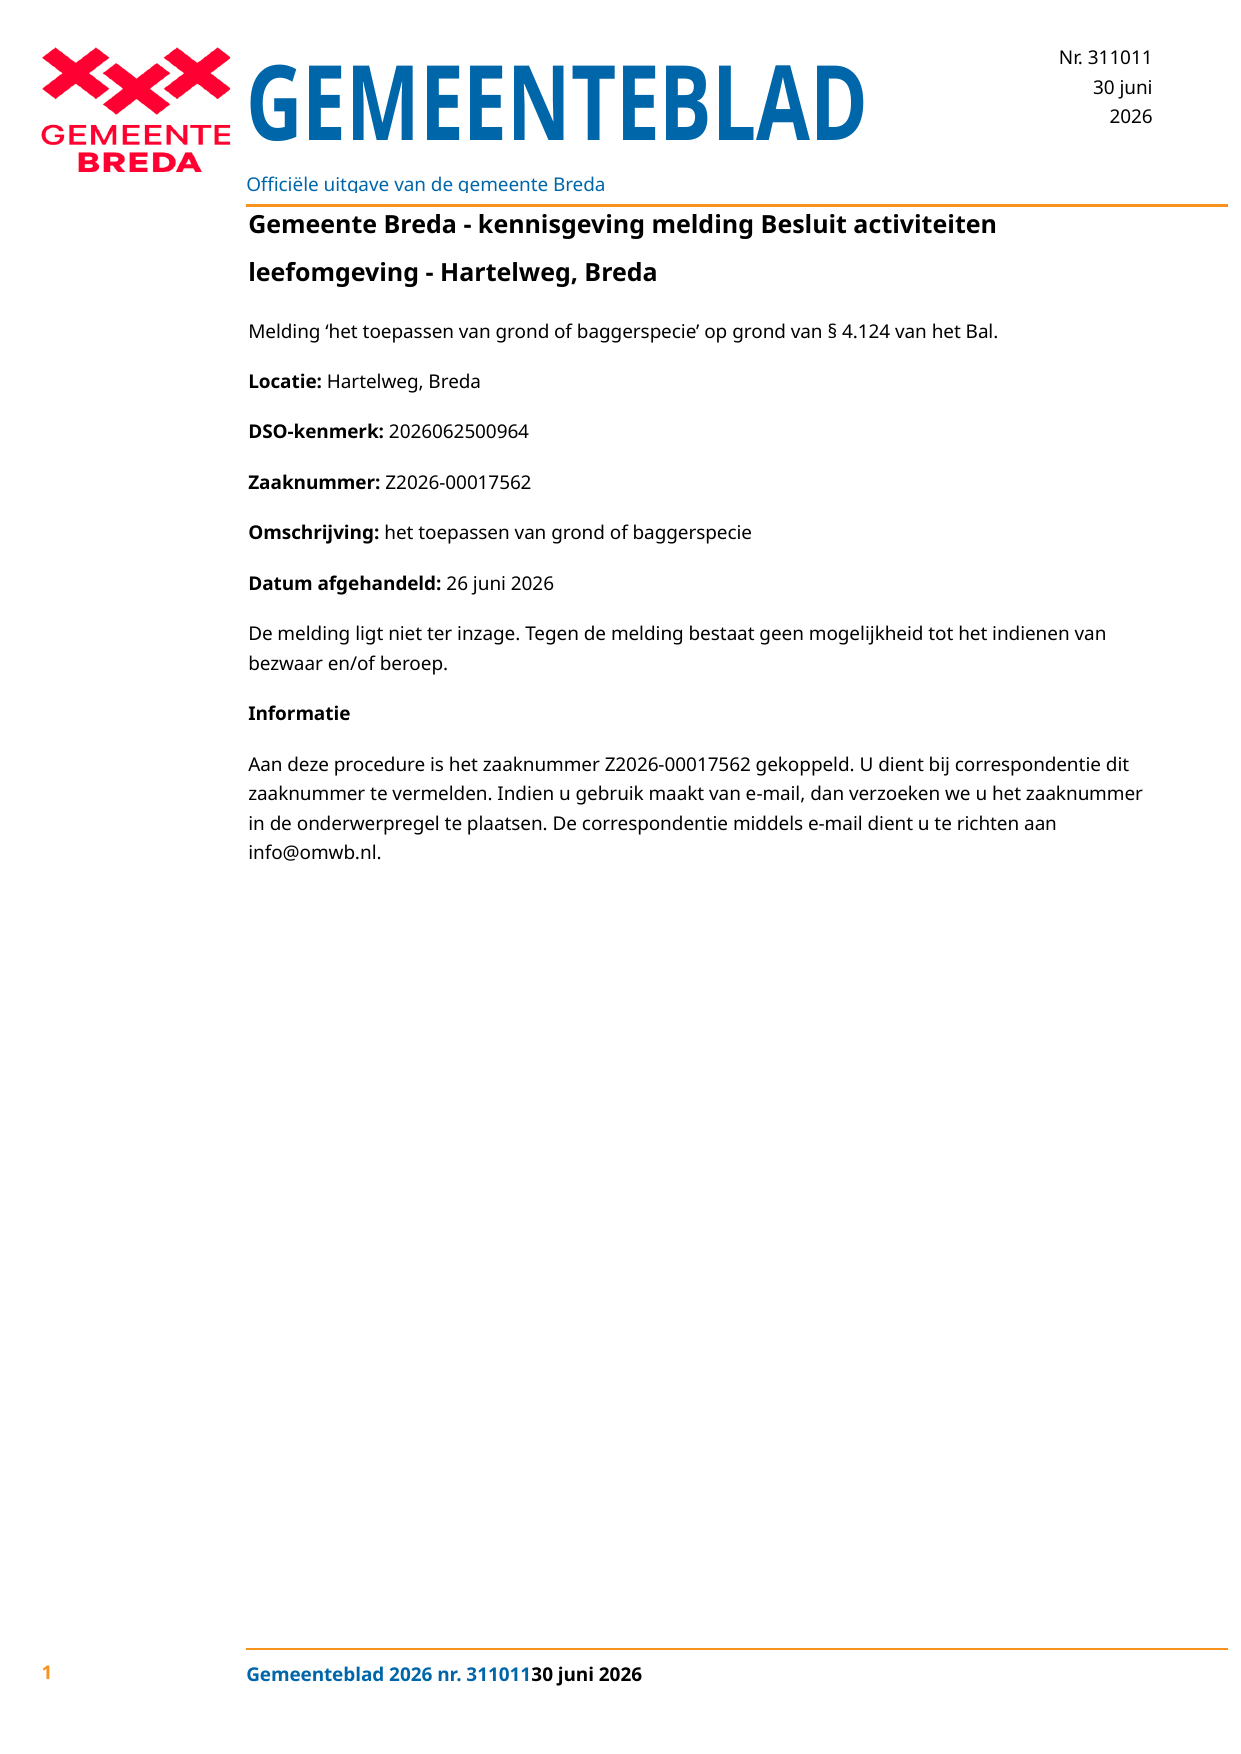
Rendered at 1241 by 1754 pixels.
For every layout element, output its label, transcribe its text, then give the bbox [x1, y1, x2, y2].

text Aan deze procedure is het zaaknummer Z2026-00017562 gekoppeld. U dient bij correspondentie dit zaaknummer te vermelden. Indien u gebruik maakt van e-mail, dan verzoeken we u het zaaknummer in de onderwerpregel te plaatsen. De correspondentie middels e-mail dient u te richten aan info@omwb.nl. [248, 751, 1152, 865]
text Locatie: Hartelweg, Breda [248, 368, 1152, 394]
text Informatie [248, 700, 1152, 726]
text Melding ‘het toepassen van grond of baggerspecie’ op grond van § 4.124 van het Bal. [248, 318, 1152, 344]
text DSO-kenmerk: 2026062500964 [248, 419, 1152, 444]
picture [41, 47, 231, 172]
text Datum afgehandeld: 26 juni 2026 [248, 570, 1152, 596]
text Omschrijving: het toepassen van grond of baggerspecie [248, 519, 1152, 545]
text Zaaknummer: Z2026-00017562 [248, 469, 1152, 495]
text Gemeente Breda - kennisgeving melding Besluit activiteiten leefomgeving - Hartelweg, Breda [248, 207, 1152, 288]
text De melding ligt niet ter inzage. Tegen de melding bestaat geen mogelijkheid tot het indienen van bezwaar en/of beroep. [248, 620, 1152, 676]
